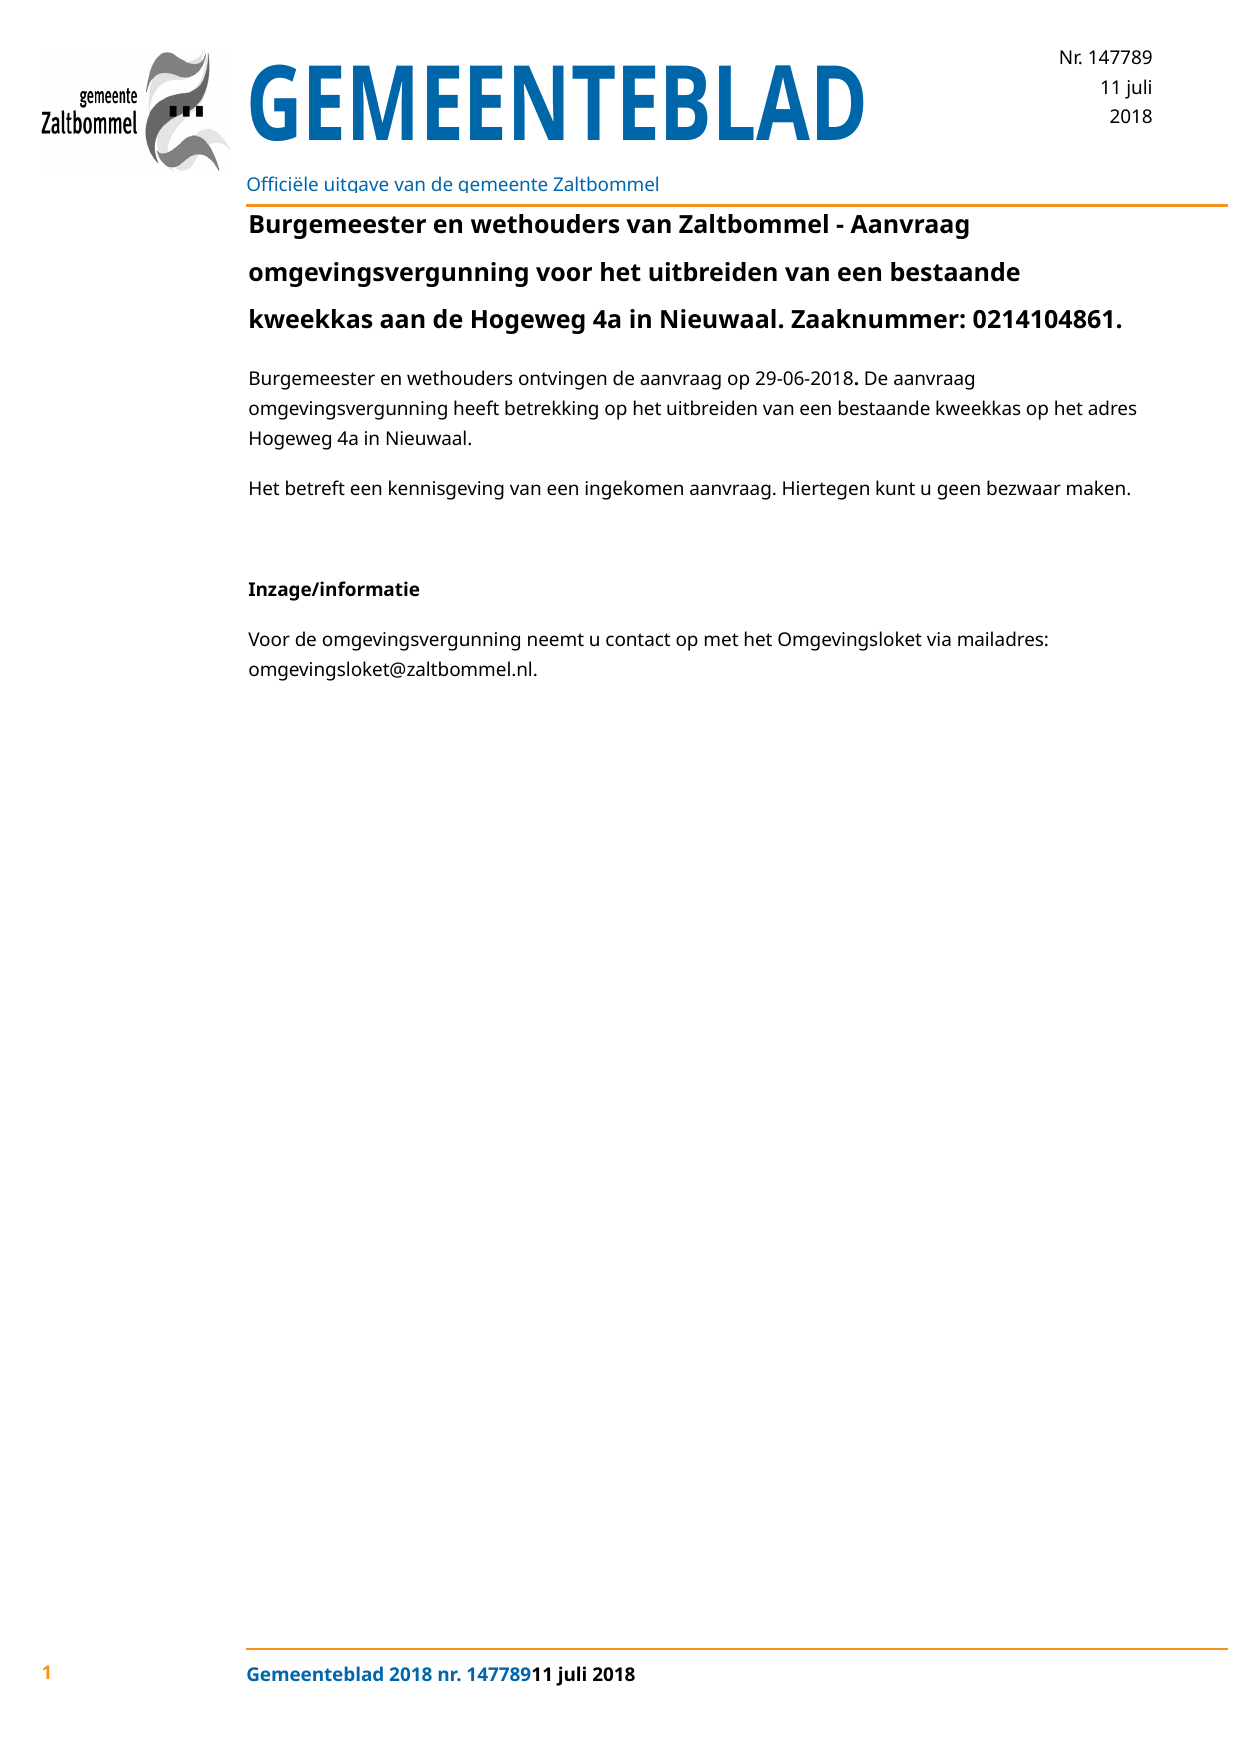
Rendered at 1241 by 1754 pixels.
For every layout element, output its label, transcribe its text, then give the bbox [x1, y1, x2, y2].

text Burgemeester en wethouders van Zaltbommel - Aanvraag omgevingsvergunning voor het uitbreiden van een bestaande kweekkas aan de Hogeweg 4a in Nieuwaal. Zaaknummer: 0214104861. [248, 207, 1152, 336]
text Het betreft een kennisgeving van een ingekomen aanvraag. Hiertegen kunt u geen bezwaar maken. [248, 475, 1152, 501]
picture [41, 47, 231, 172]
text Inzage/informatie [248, 576, 1152, 602]
text Burgemeester en wethouders ontvingen de aanvraag op 29-06-2018. De aanvraag omgevingsvergunning heeft betrekking op het uitbreiden van een bestaande kweekkas op het adres Hogeweg 4a in Nieuwaal. [248, 366, 1152, 450]
text Voor de omgevingsvergunning neemt u contact op met het Omgevingsloket via mailadres: omgevingsloket@zaltbommel.nl. [248, 626, 1152, 682]
